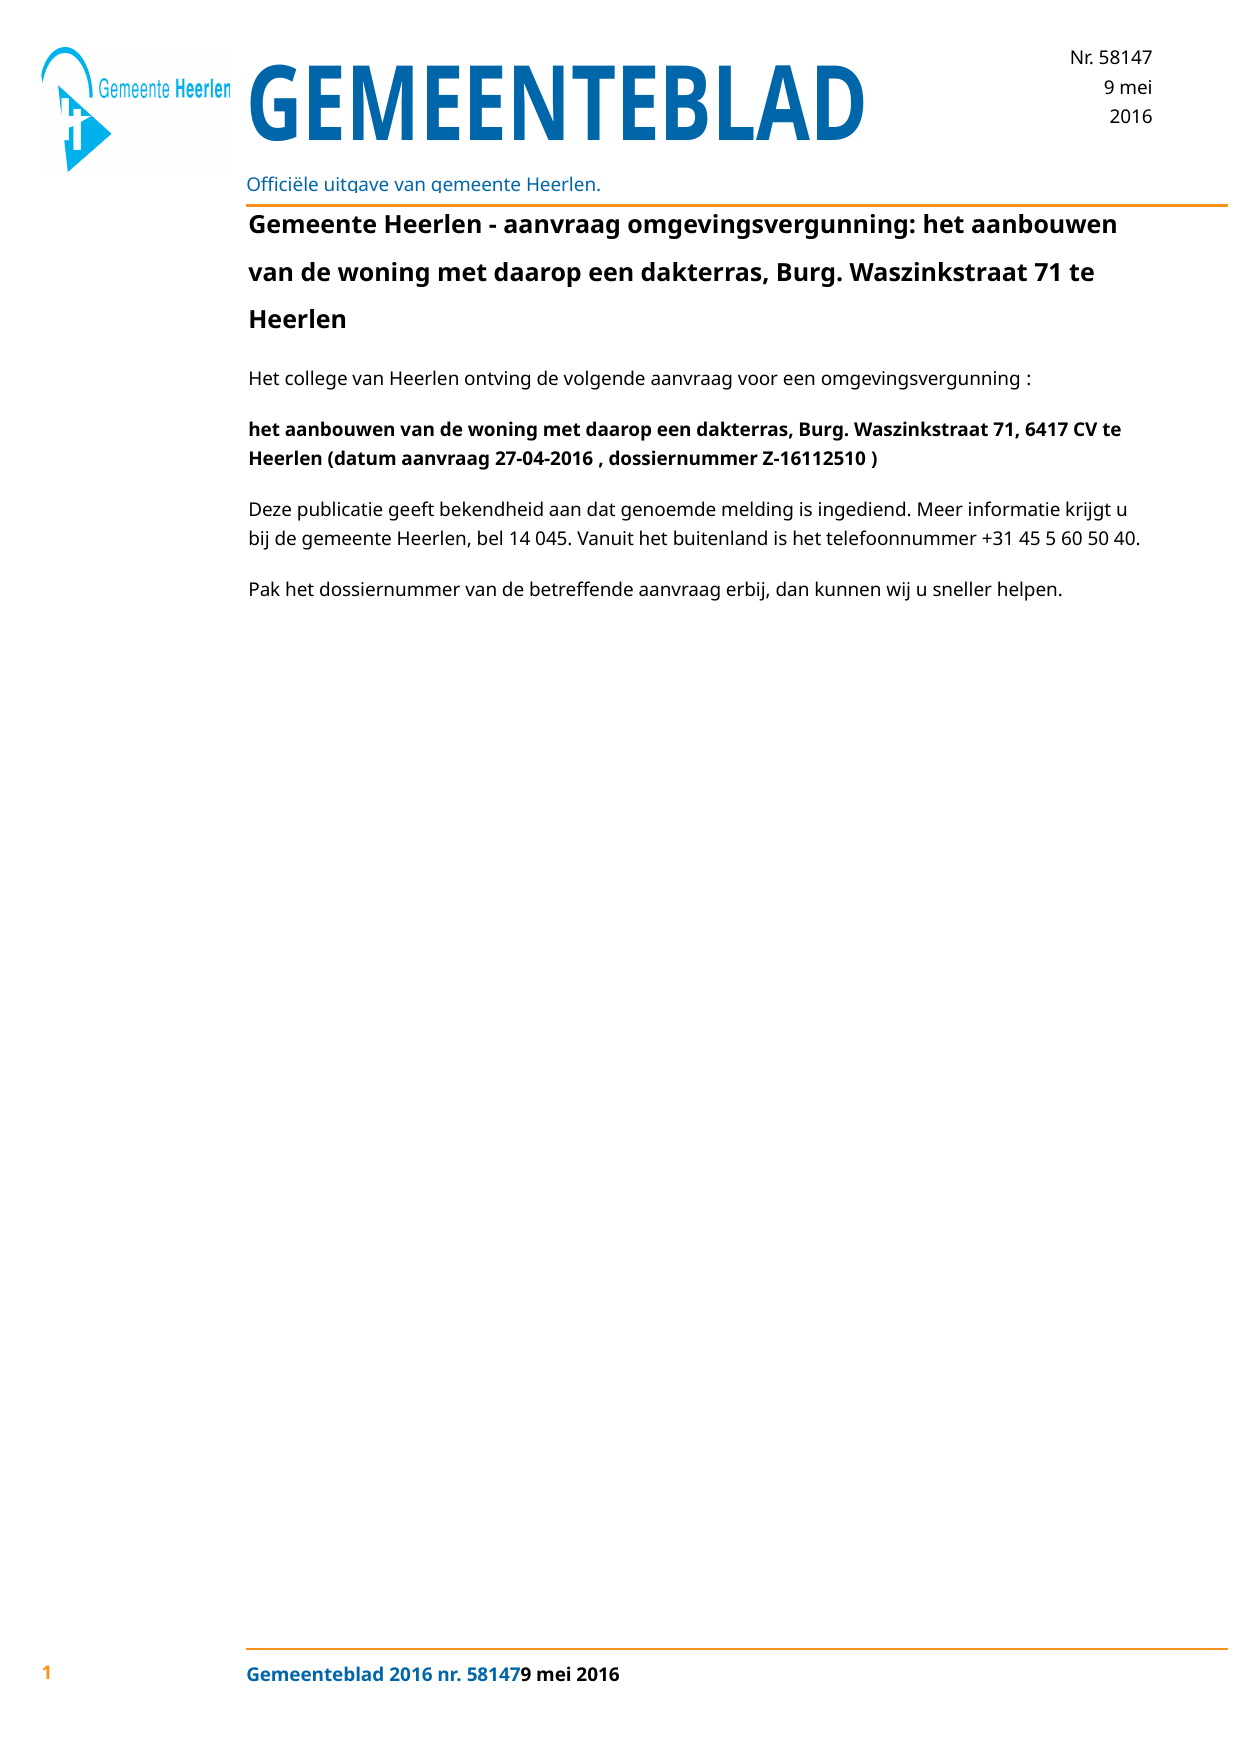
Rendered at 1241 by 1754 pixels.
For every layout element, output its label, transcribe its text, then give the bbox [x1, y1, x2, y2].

text Pak het dossiernummer van de betreffende aanvraag erbij, dan kunnen wij u sneller helpen. [248, 576, 1152, 602]
text Gemeente Heerlen - aanvraag omgevingsvergunning: het aanbouwen van de woning met daarop een dakterras, Burg. Waszinkstraat 71 te Heerlen [248, 207, 1152, 336]
picture [41, 47, 231, 172]
text Het college van Heerlen ontving de volgende aanvraag voor een omgevingsvergunning : [248, 366, 1152, 391]
text het aanbouwen van de woning met daarop een dakterras, Burg. Waszinkstraat 71, 6417 CV te Heerlen (datum aanvraag 27-04-2016 , dossiernummer Z-16112510 ) [248, 416, 1152, 471]
picture [41, 47, 58, 70]
text Deze publicatie geeft bekendheid aan dat genoemde melding is ingediend. Meer informatie krijgt u bij de gemeente Heerlen, bel 14 045. Vanuit het buitenland is het telefoonnummer +31 45 5 60 50 40. [248, 496, 1152, 551]
